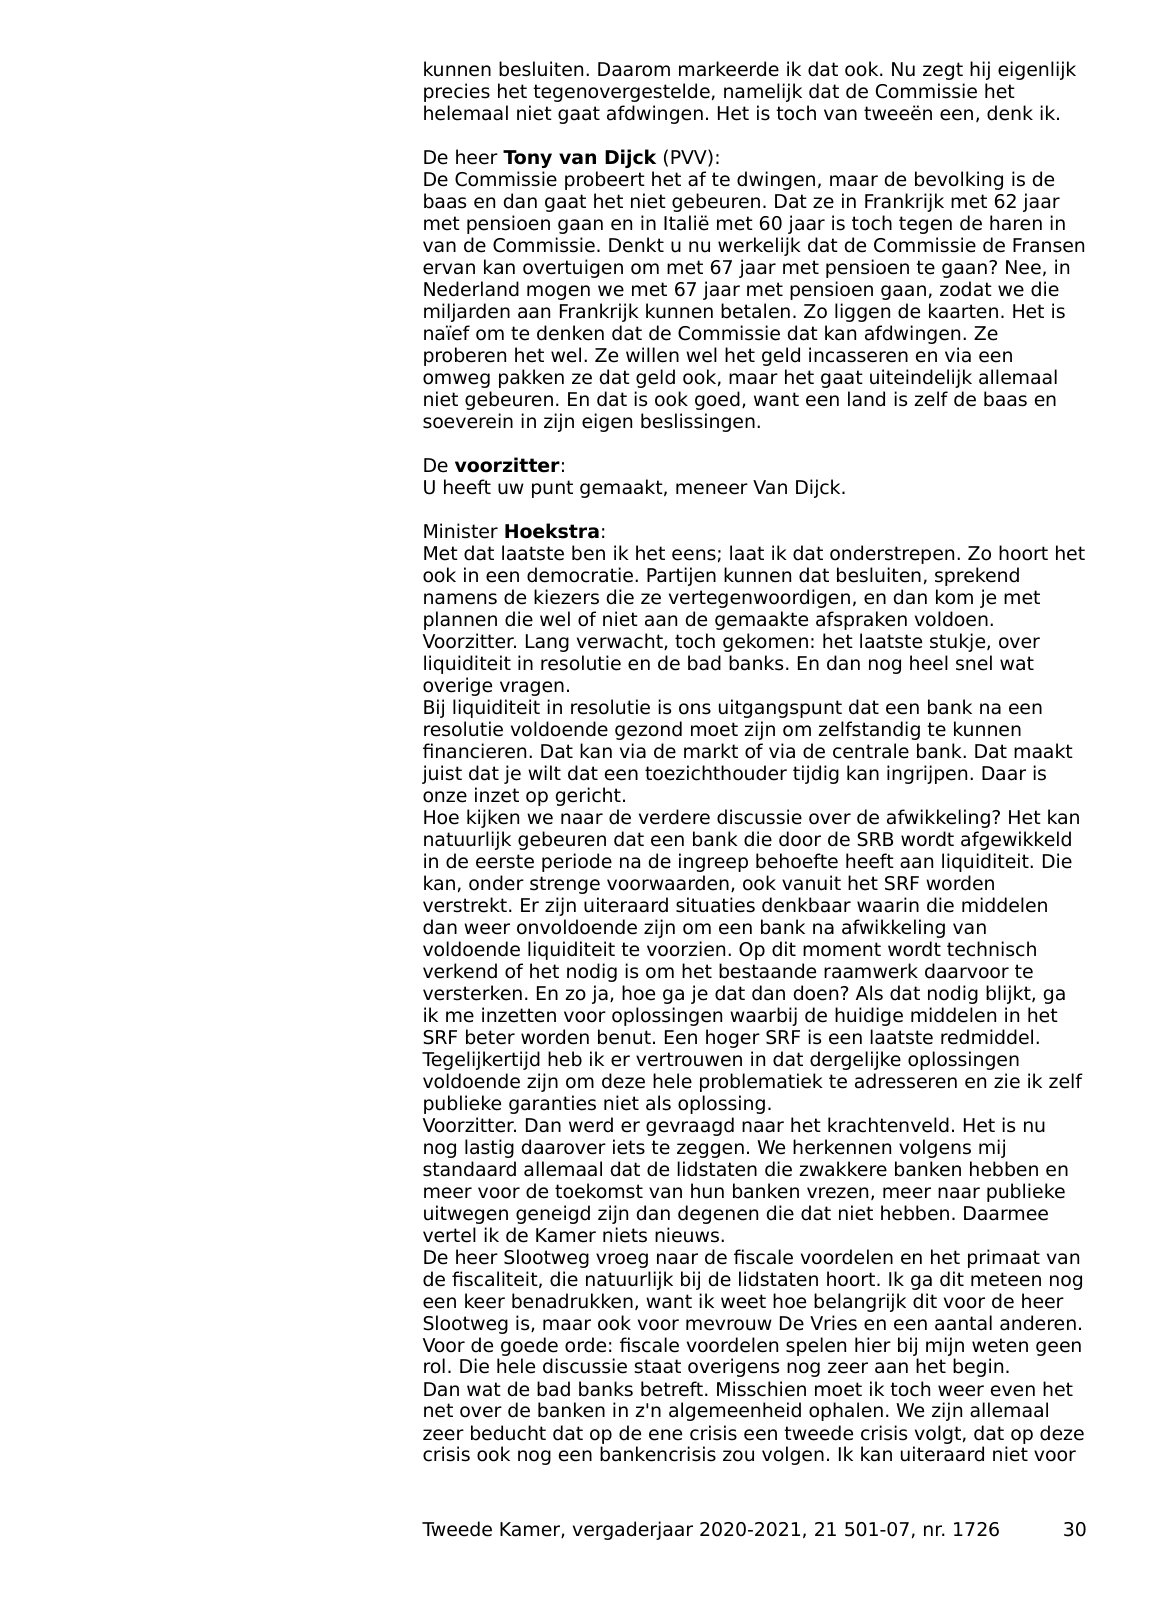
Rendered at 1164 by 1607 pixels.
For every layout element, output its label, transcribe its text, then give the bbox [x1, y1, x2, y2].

text De heer Slootweg vroeg naar de fiscale voordelen en het primaat van de fiscaliteit, die natuurlijk bij de lidstaten hoort. Ik ga dit meteen nog een keer benadrukken, want ik weet hoe belangrijk dit voor de heer Slootweg is, maar ook voor mevrouw De Vries en een aantal anderen. Voor de goede orde: fiscale voordelen spelen hier bij mijn weten geen rol. Die hele discussie staat overigens nog zeer aan het begin. [422, 1247, 1087, 1378]
text Met dat laatste ben ik het eens; laat ik dat onderstrepen. Zo hoort het ook in een democratie. Partijen kunnen dat besluiten, sprekend namens de kiezers die ze vertegenwoordigen, en dan kom je met plannen die wel of niet aan de gemaakte afspraken voldoen. [422, 543, 1087, 631]
text Minister Hoekstra: [422, 521, 1087, 543]
text Voorzitter. Lang verwacht, toch gekomen: het laatste stukje, over liquiditeit in resolutie en de bad banks. En dan nog heel snel wat overige vragen. [422, 631, 1087, 697]
text Bij liquiditeit in resolutie is ons uitgangspunt dat een bank na een resolutie voldoende gezond moet zijn om zelfstandig te kunnen financieren. Dat kan via de markt of via de centrale bank. Dat maakt juist dat je wilt dat een toezichthouder tijdig kan ingrijpen. Daar is onze inzet op gericht. [422, 697, 1087, 807]
text Voorzitter. Dan werd er gevraagd naar het krachtenveld. Het is nu nog lastig daarover iets te zeggen. We herkennen volgens mij standaard allemaal dat de lidstaten die zwakkere banken hebben en meer voor de toekomst van hun banken vrezen, meer naar publieke uitwegen geneigd zijn dan degenen die dat niet hebben. Daarmee vertel ik de Kamer niets nieuws. [422, 1115, 1087, 1247]
text U heeft uw punt gemaakt, meneer Van Dijck. [422, 477, 1087, 499]
text kunnen besluiten. Daarom markeerde ik dat ook. Nu zegt hij eigenlijk precies het tegenovergestelde, namelijk dat de Commissie het helemaal niet gaat afdwingen. Het is toch van tweeën een, denk ik. [422, 59, 1087, 125]
text Hoe kijken we naar de verdere discussie over de afwikkeling? Het kan natuurlijk gebeuren dat een bank die door de SRB wordt afgewikkeld in de eerste periode na de ingreep behoefte heeft aan liquiditeit. Die kan, onder strenge voorwaarden, ook vanuit het SRF worden verstrekt. Er zijn uiteraard situaties denkbaar waarin die middelen dan weer onvoldoende zijn om een bank na afwikkeling van voldoende liquiditeit te voorzien. Op dit moment wordt technisch verkend of het nodig is om het bestaande raamwerk daarvoor te versterken. En zo ja, hoe ga je dat dan doen? Als dat nodig blijkt, ga ik me inzetten voor oplossingen waarbij de huidige middelen in het SRF beter worden benut. Een hoger SRF is een laatste redmiddel. Tegelijkertijd heb ik er vertrouwen in dat dergelijke oplossingen voldoende zijn om deze hele problematiek te adresseren en zie ik zelf publieke garanties niet als oplossing. [422, 807, 1087, 1115]
text De Commissie probeert het af te dwingen, maar de bevolking is de baas en dan gaat het niet gebeuren. Dat ze in Frankrijk met 62 jaar met pensioen gaan en in Italië met 60 jaar is toch tegen de haren in van de Commissie. Denkt u nu werkelijk dat de Commissie de Fransen ervan kan overtuigen om met 67 jaar met pensioen te gaan? Nee, in Nederland mogen we met 67 jaar met pensioen gaan, zodat we die miljarden aan Frankrijk kunnen betalen. Zo liggen de kaarten. Het is naïef om te denken dat de Commissie dat kan afdwingen. Ze proberen het wel. Ze willen wel het geld incasseren en via een omweg pakken ze dat geld ook, maar het gaat uiteindelijk allemaal niet gebeuren. En dat is ook goed, want een land is zelf de baas en soeverein in zijn eigen beslissingen. [422, 169, 1087, 433]
text Dan wat de bad banks betreft. Misschien moet ik toch weer even het net over de banken in z'n algemeenheid ophalen. We zijn allemaal zeer beducht dat op de ene crisis een tweede crisis volgt, dat op deze crisis ook nog een bankencrisis zou volgen. Ik kan uiteraard niet voor [422, 1378, 1087, 1466]
text De voorzitter: [422, 455, 1087, 477]
text De heer Tony van Dijck (PVV): [422, 147, 1087, 169]
